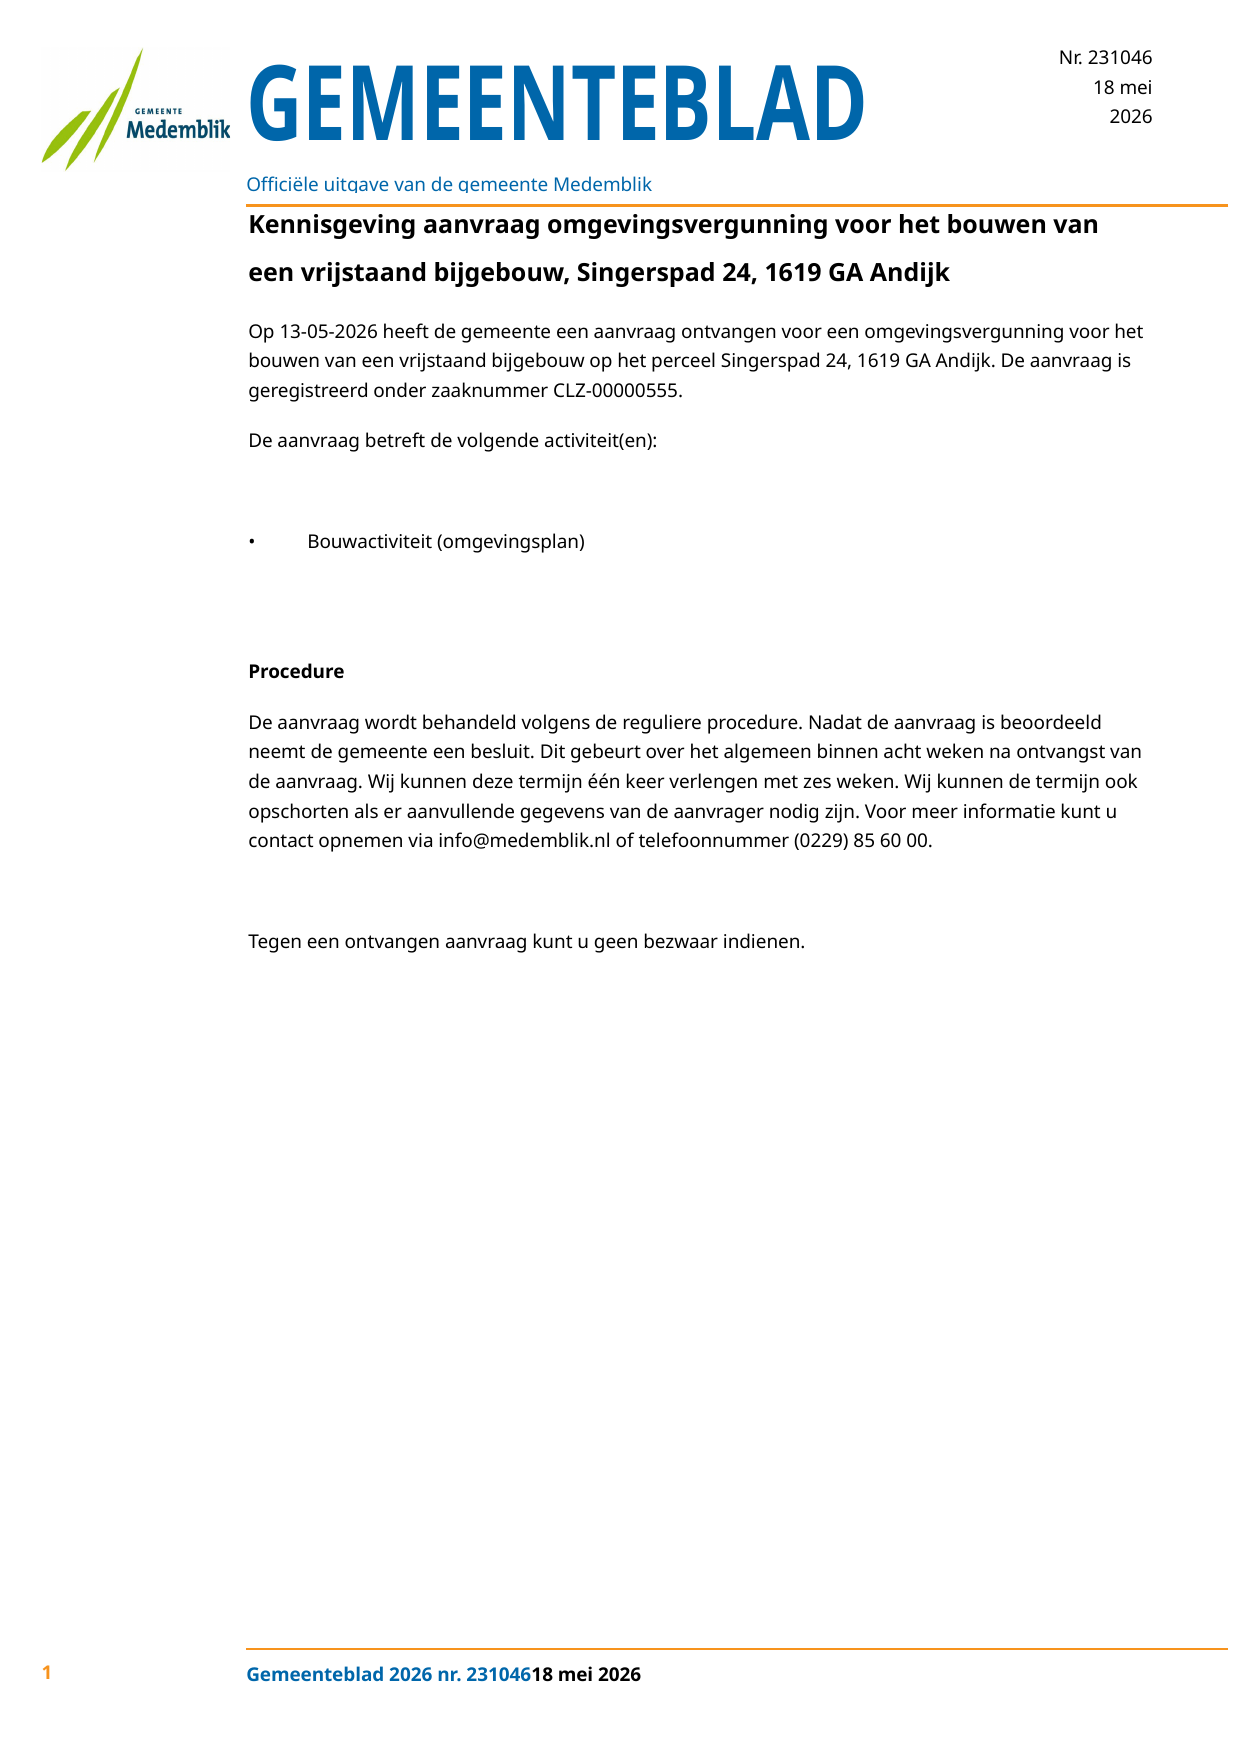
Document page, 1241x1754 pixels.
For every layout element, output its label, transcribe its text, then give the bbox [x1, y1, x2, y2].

text Procedure [248, 659, 1152, 684]
text Tegen een ontvangen aanvraag kunt u geen bezwaar indienen. [248, 928, 1152, 954]
text De aanvraag betreft de volgende activiteit(en): [248, 427, 1152, 453]
text De aanvraag wordt behandeld volgens de reguliere procedure. Nadat de aanvraag is beoordeeld neemt de gemeente een besluit. Dit gebeurt over het algemeen binnen acht weken na ontvangst van de aanvraag. Wij kunnen deze termijn één keer verlengen met zes weken. Wij kunnen de termijn ook opschorten als er aanvullende gegevens van de aanvrager nodig zijn. Voor meer informatie kunt u contact opnemen via info@medemblik.nl of telefoonnummer (0229) 85 60 00. [248, 709, 1152, 853]
text Op 13-05-2026 heeft de gemeente een aanvraag ontvangen voor een omgevingsvergunning voor het bouwen van een vrijstaand bijgebouw op het perceel Singerspad 24, 1619 GA Andijk. De aanvraag is geregistreerd onder zaaknummer CLZ-00000555. [248, 318, 1152, 403]
text Kennisgeving aanvraag omgevingsvergunning voor het bouwen van een vrijstaand bijgebouw, Singerspad 24, 1619 GA Andijk [248, 207, 1152, 288]
picture [41, 47, 231, 172]
list Bouwactiviteit (omgevingsplan) [248, 528, 1152, 554]
